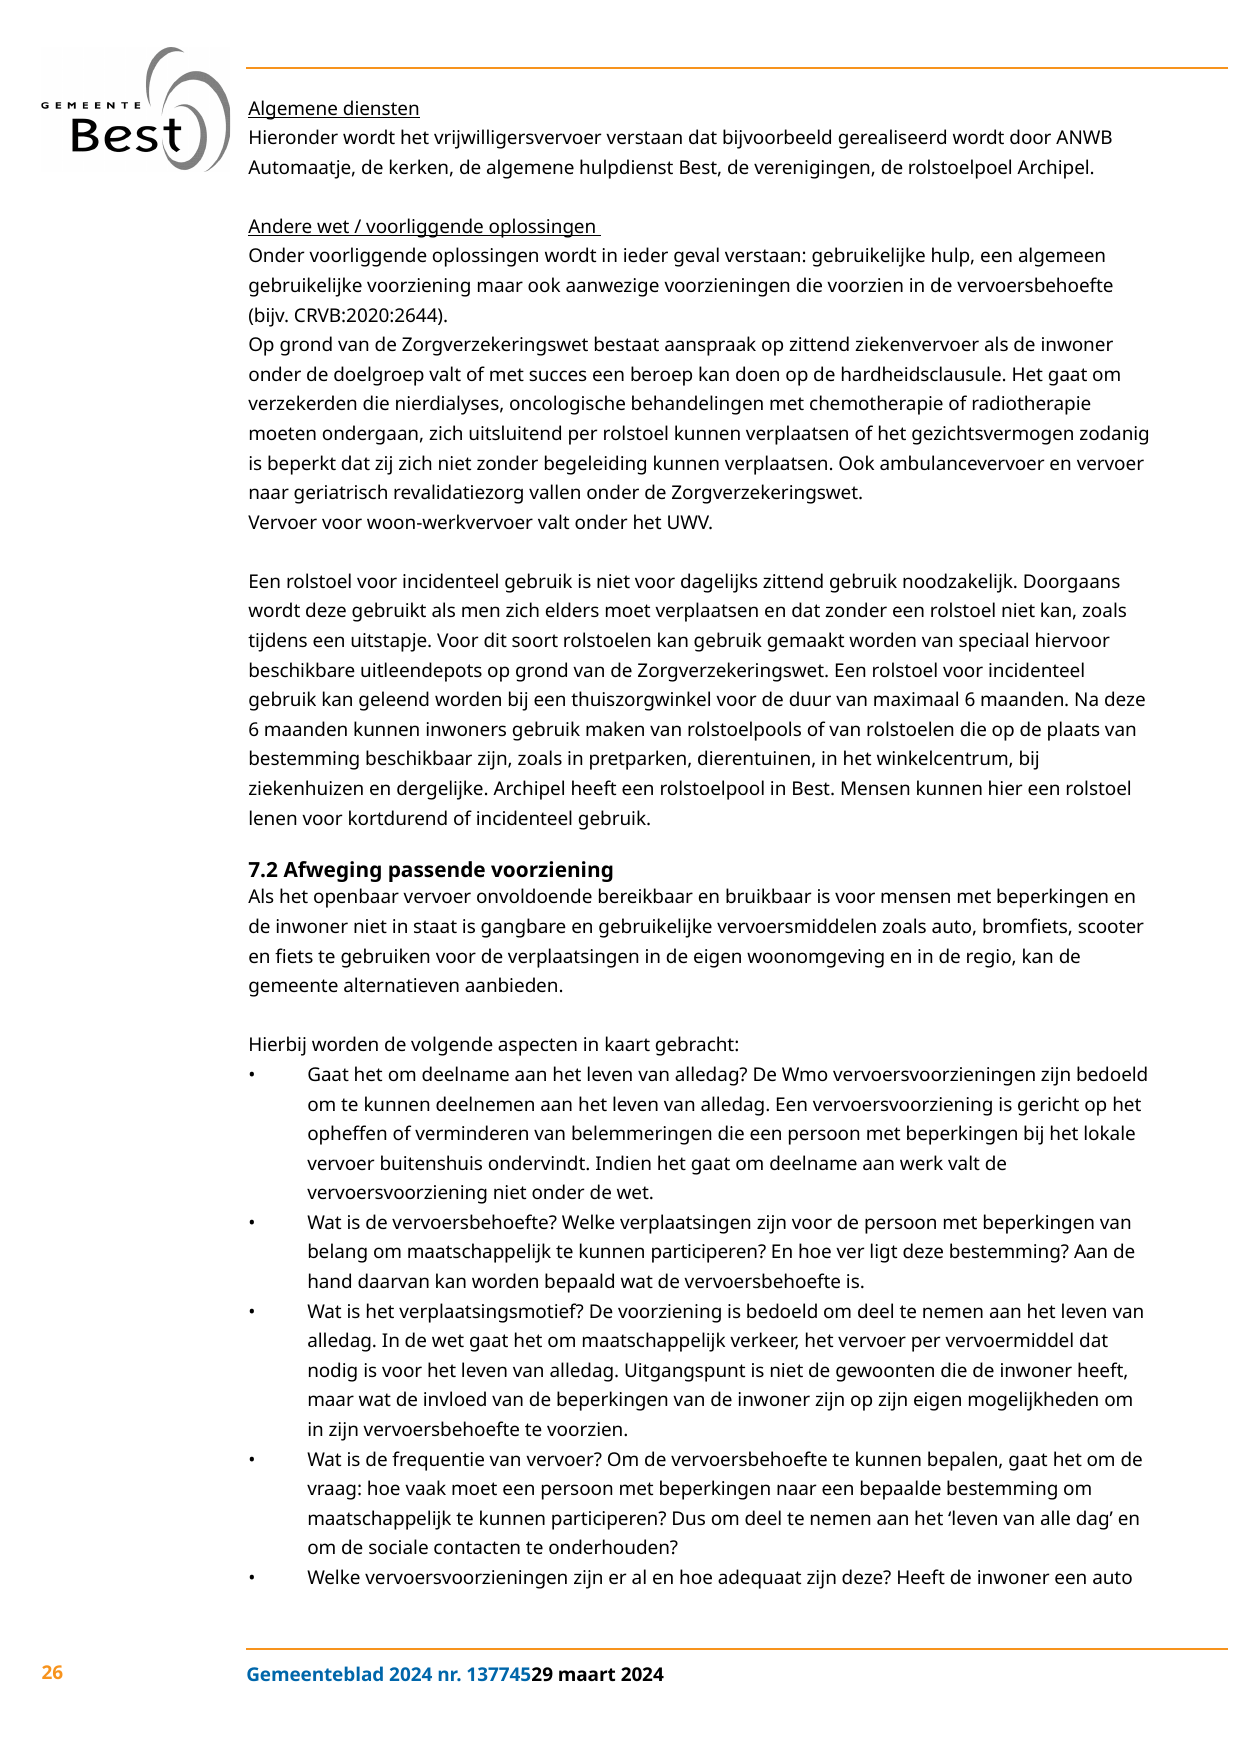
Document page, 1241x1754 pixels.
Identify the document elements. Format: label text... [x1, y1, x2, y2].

text Hierbij worden de volgende aspecten in kaart gebracht: [248, 1032, 1152, 1057]
list Wat is de vervoersbehoefte? Welke verplaatsingen zijn voor de persoon met beperkingen van belang om maatschappelijk te kunnen participeren? En hoe ver ligt deze bestemming? Aan de hand daarvan kan worden bepaald wat de vervoersbehoefte is. [248, 1209, 1152, 1294]
text 7.2 Afweging passende voorziening [248, 855, 1152, 884]
list Gaat het om deelname aan het leven van alledag? De Wmo vervoersvoorzieningen zijn bedoeld om te kunnen deelnemen aan het leven van alledag. Een vervoersvoorziening is gericht op het opheffen of verminderen van belemmeringen die een persoon met beperkingen bij het lokale vervoer buitenshuis ondervindt. Indien het gaat om deelname aan werk valt de vervoersvoorziening niet onder de wet. [248, 1061, 1152, 1205]
text Hieronder wordt het vrijwilligersvervoer verstaan dat bijvoorbeeld gerealiseerd wordt door ANWB Automaatje, de kerken, de algemene hulpdienst Best, de verenigingen, de rolstoelpoel Archipel. [248, 124, 1152, 180]
text Op grond van de Zorgverzekeringswet bestaat aanspraak op zittend ziekenvervoer als de inwoner onder de doelgroep valt of met succes een beroep kan doen op de hardheidsclausule. Het gaat om verzekerden die nierdialyses, oncologische behandelingen met chemotherapie of radiotherapie moeten ondergaan, zich uitsluitend per rolstoel kunnen verplaatsen of het gezichtsvermogen zodanig is beperkt dat zij zich niet zonder begeleiding kunnen verplaatsen. Ook ambulancevervoer en vervoer naar geriatrisch revalidatiezorg vallen onder de Zorgverzekeringswet. [248, 331, 1152, 505]
text Andere wet / voorliggende oplossingen [248, 213, 1152, 239]
list Welke vervoersvoorzieningen zijn er al en hoe adequaat zijn deze? Heeft de inwoner een auto [248, 1564, 1152, 1590]
list Wat is de frequentie van vervoer? Om de vervoersbehoefte te kunnen bepalen, gaat het om de vraag: hoe vaak moet een persoon met beperkingen naar een bepaalde bestemming om maatschappelijk te kunnen participeren? Dus om deel te nemen aan het ‘leven van alle dag’ en om de sociale contacten te onderhouden? [248, 1446, 1152, 1560]
picture [41, 47, 231, 172]
text Een rolstoel voor incidenteel gebruik is niet voor dagelijks zittend gebruik noodzakelijk. Doorgaans wordt deze gebruikt als men zich elders moet verplaatsen en dat zonder een rolstoel niet kan, zoals tijdens een uitstapje. Voor dit soort rolstoelen kan gebruik gemaakt worden van speciaal hiervoor beschikbare uitleendepots op grond van de Zorgverzekeringswet. Een rolstoel voor incidenteel gebruik kan geleend worden bij een thuiszorgwinkel voor de duur van maximaal 6 maanden. Na deze 6 maanden kunnen inwoners gebruik maken van rolstoelpools of van rolstoelen die op de plaats van bestemming beschikbaar zijn, zoals in pretparken, dierentuinen, in het winkelcentrum, bij ziekenhuizen en dergelijke. Archipel heeft een rolstoelpool in Best. Mensen kunnen hier een rolstoel lenen voor kortdurend of incidenteel gebruik. [248, 568, 1152, 831]
text Vervoer voor woon-werkvervoer valt onder het UWV. [248, 509, 1152, 535]
text Algemene diensten [248, 95, 1152, 121]
text Als het openbaar vervoer onvoldoende bereikbaar en bruikbaar is voor mensen met beperkingen en de inwoner niet in staat is gangbare en gebruikelijke vervoersmiddelen zoals auto, bromfiets, scooter en fiets te gebruiken voor de verplaatsingen in de eigen woonomgeving en in de regio, kan de gemeente alternatieven aanbieden. [248, 884, 1152, 998]
list Wat is het verplaatsingsmotief? De voorziening is bedoeld om deel te nemen aan het leven van alledag. In de wet gaat het om maatschappelijk verkeer, het vervoer per vervoermiddel dat nodig is voor het leven van alledag. Uitgangspunt is niet de gewoonten die de inwoner heeft, maar wat de invloed van de beperkingen van de inwoner zijn op zijn eigen mogelijkheden om in zijn vervoersbehoefte te voorzien. [248, 1298, 1152, 1442]
text Onder voorliggende oplossingen wordt in ieder geval verstaan: gebruikelijke hulp, een algemeen gebruikelijke voorziening maar ook aanwezige voorzieningen die voorzien in de vervoersbehoefte (bijv. CRVB:2020:2644). [248, 243, 1152, 328]
